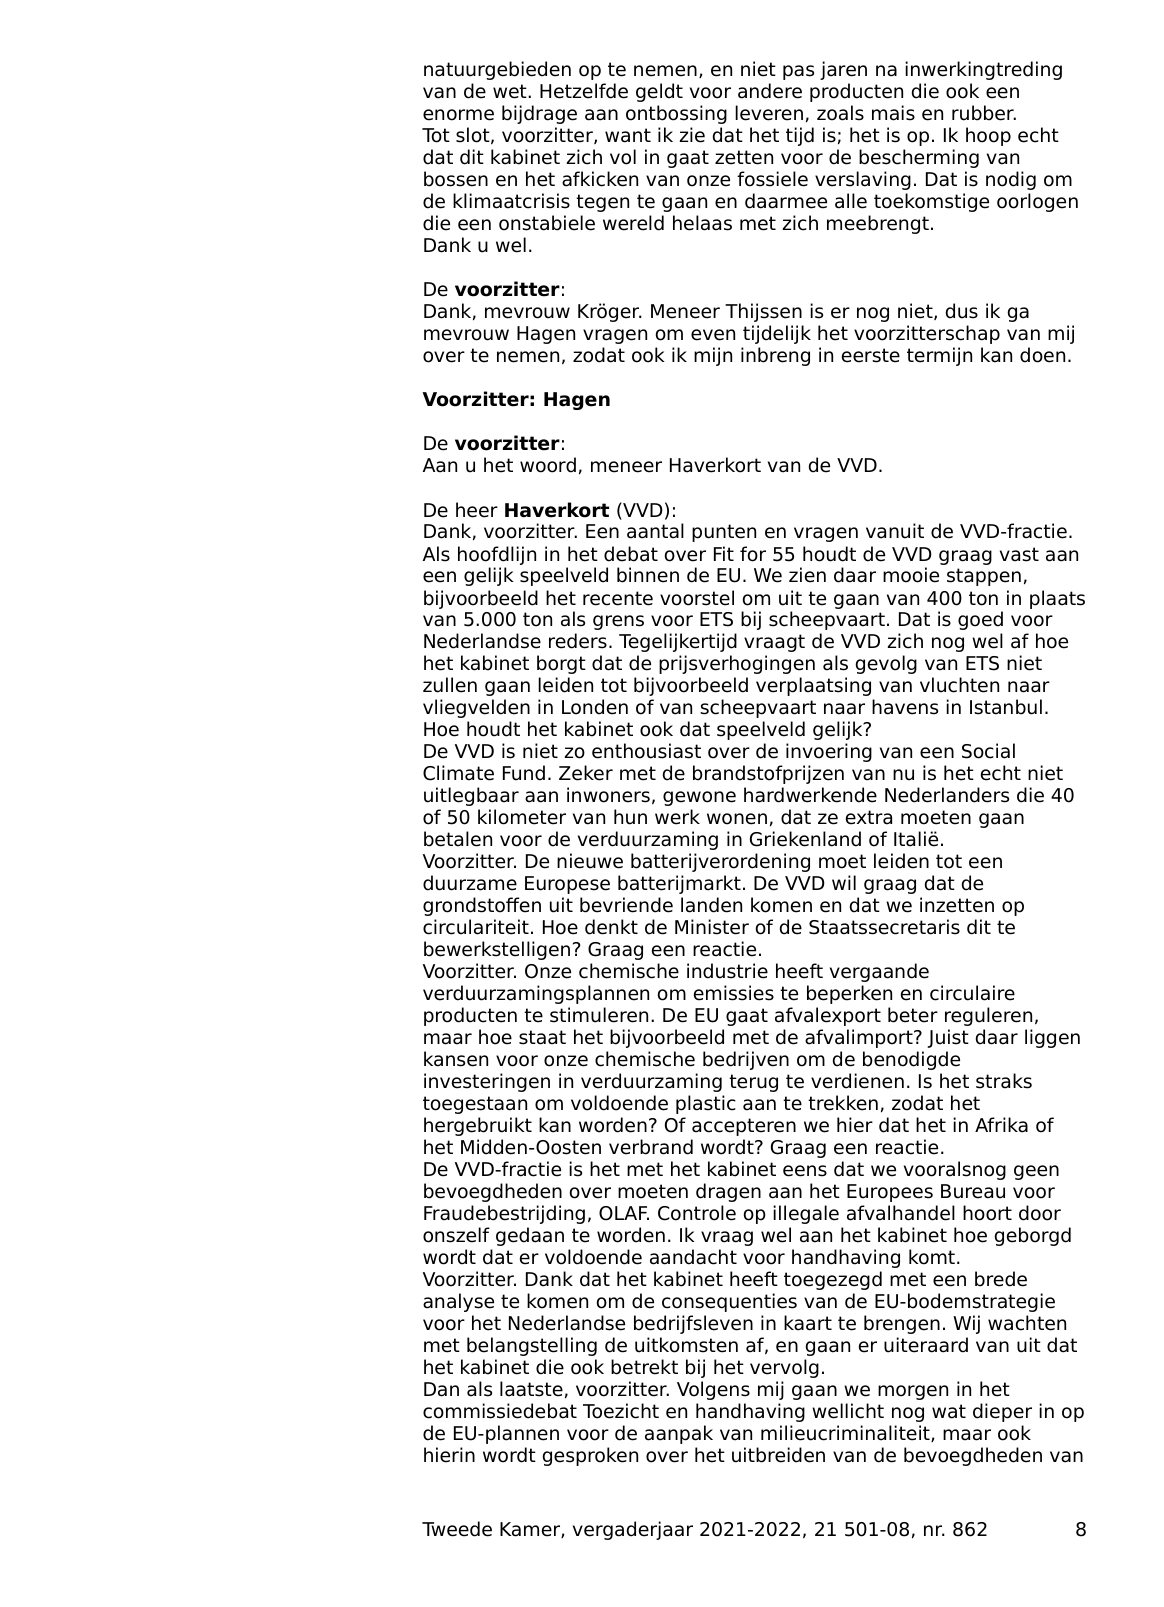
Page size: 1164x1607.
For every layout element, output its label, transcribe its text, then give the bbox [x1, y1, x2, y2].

text Dan als laatste, voorzitter. Volgens mij gaan we morgen in het commissiedebat Toezicht en handhaving wellicht nog wat dieper in op de EU-plannen voor de aanpak van milieucriminaliteit, maar ook hierin wordt gesproken over het uitbreiden van de bevoegdheden van [422, 1379, 1087, 1467]
text Tot slot, voorzitter, want ik zie dat het tijd is; het is op. Ik hoop echt dat dit kabinet zich vol in gaat zetten voor de bescherming van bossen en het afkicken van onze fossiele verslaving. Dat is nodig om de klimaatcrisis tegen te gaan en daarmee alle toekomstige oorlogen die een onstabiele wereld helaas met zich meebrengt. [422, 125, 1087, 235]
subtitle Voorzitter: Hagen [422, 389, 1087, 411]
text Dank u wel. [422, 235, 1087, 257]
text Dank, mevrouw Kröger. Meneer Thijssen is er nog niet, dus ik ga mevrouw Hagen vragen om even tijdelijk het voorzitterschap van mij over te nemen, zodat ook ik mijn inbreng in eerste termijn kan doen. [422, 301, 1087, 367]
text Aan u het woord, meneer Haverkort van de VVD. [422, 455, 1087, 477]
text Voorzitter. Dank dat het kabinet heeft toegezegd met een brede analyse te komen om de consequenties van de EU-bodemstrategie voor het Nederlandse bedrijfsleven in kaart te brengen. Wij wachten met belangstelling de uitkomsten af, en gaan er uiteraard van uit dat het kabinet die ook betrekt bij het vervolg. [422, 1269, 1087, 1379]
text De VVD-fractie is het met het kabinet eens dat we vooralsnog geen bevoegdheden over moeten dragen aan het Europees Bureau voor Fraudebestrijding, OLAF. Controle op illegale afvalhandel hoort door onszelf gedaan te worden. Ik vraag wel aan het kabinet hoe geborgd wordt dat er voldoende aandacht voor handhaving komt. [422, 1159, 1087, 1269]
text De voorzitter: [422, 433, 1087, 455]
text Voorzitter. De nieuwe batterijverordening moet leiden tot een duurzame Europese batterijmarkt. De VVD wil graag dat de grondstoffen uit bevriende landen komen en dat we inzetten op circulariteit. Hoe denkt de Minister of de Staatssecretaris dit te bewerkstelligen? Graag een reactie. [422, 851, 1087, 961]
text Dank, voorzitter. Een aantal punten en vragen vanuit de VVD-fractie. Als hoofdlijn in het debat over Fit for 55 houdt de VVD graag vast aan een gelijk speelveld binnen de EU. We zien daar mooie stappen, bijvoorbeeld het recente voorstel om uit te gaan van 400 ton in plaats van 5.000 ton als grens voor ETS bij scheepvaart. Dat is goed voor Nederlandse reders. Tegelijkertijd vraagt de VVD zich nog wel af hoe het kabinet borgt dat de prijsverhogingen als gevolg van ETS niet zullen gaan leiden tot bijvoorbeeld verplaatsing van vluchten naar vliegvelden in Londen of van scheepvaart naar havens in Istanbul. Hoe houdt het kabinet ook dat speelveld gelijk? [422, 521, 1087, 741]
text De voorzitter: [422, 279, 1087, 301]
text Voorzitter. Onze chemische industrie heeft vergaande verduurzamingsplannen om emissies te beperken en circulaire producten te stimuleren. De EU gaat afvalexport beter reguleren, maar hoe staat het bijvoorbeeld met de afvalimport? Juist daar liggen kansen voor onze chemische bedrijven om de benodigde investeringen in verduurzaming terug te verdienen. Is het straks toegestaan om voldoende plastic aan te trekken, zodat het hergebruikt kan worden? Of accepteren we hier dat het in Afrika of het Midden-Oosten verbrand wordt? Graag een reactie. [422, 961, 1087, 1159]
text De heer Haverkort (VVD): [422, 499, 1087, 521]
text De VVD is niet zo enthousiast over de invoering van een Social Climate Fund. Zeker met de brandstofprijzen van nu is het echt niet uitlegbaar aan inwoners, gewone hardwerkende Nederlanders die 40 of 50 kilometer van hun werk wonen, dat ze extra moeten gaan betalen voor de verduurzaming in Griekenland of Italië. [422, 741, 1087, 851]
text natuurgebieden op te nemen, en niet pas jaren na inwerkingtreding van de wet. Hetzelfde geldt voor andere producten die ook een enorme bijdrage aan ontbossing leveren, zoals mais en rubber. [422, 59, 1087, 125]
